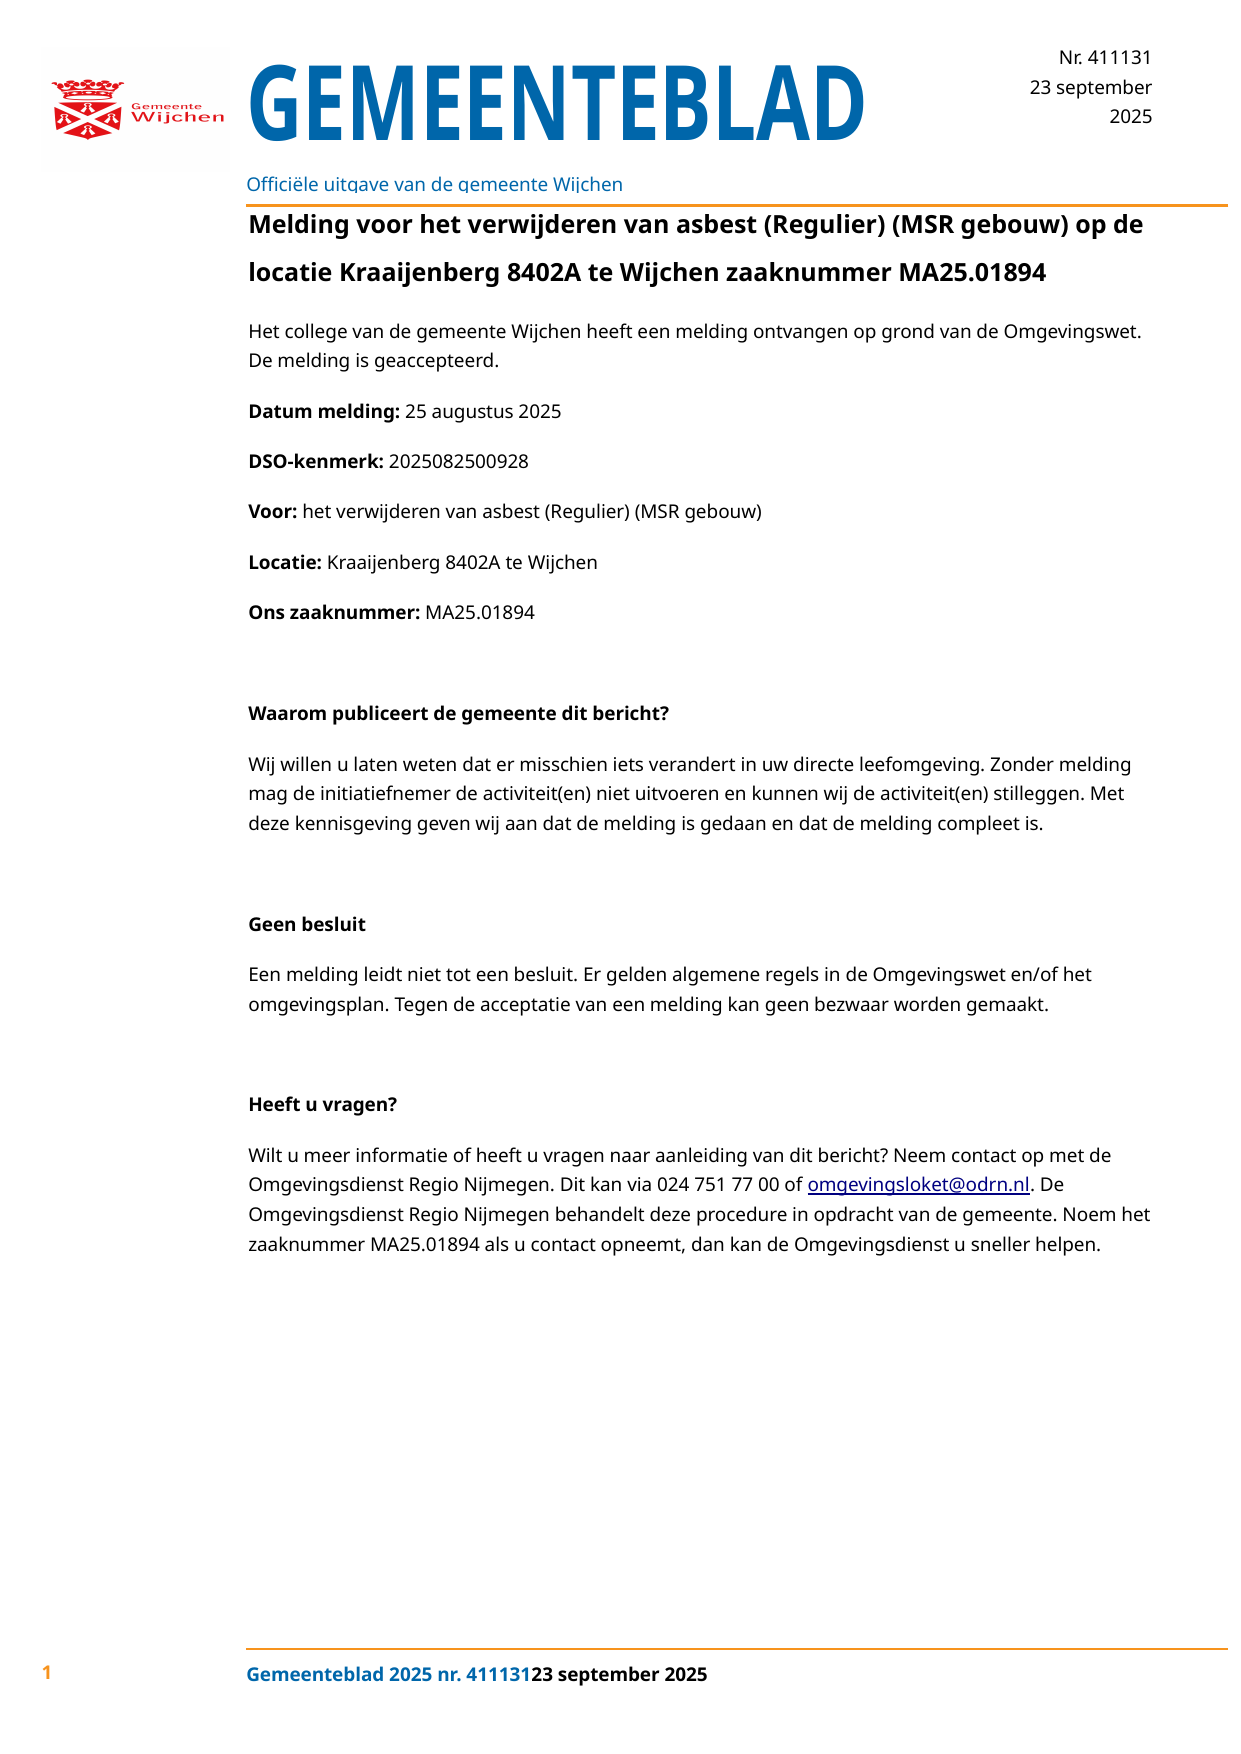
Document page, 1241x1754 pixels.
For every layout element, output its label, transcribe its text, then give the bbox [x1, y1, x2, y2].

text Een melding leidt niet tot een besluit. Er gelden algemene regels in de Omgevingswet en/of het omgevingsplan. Tegen de acceptatie van een melding kan geen bezwaar worden gemaakt. [248, 961, 1152, 1017]
text Datum melding: 25 augustus 2025 [248, 398, 1152, 424]
text Voor: het verwijderen van asbest (Regulier) (MSR gebouw) [248, 499, 1152, 524]
text Wij willen u laten weten dat er misschien iets verandert in uw directe leefomgeving. Zonder melding mag de initiatiefnemer de activiteit(en) niet uitvoeren en kunnen wij de activiteit(en) stilleggen. Met deze kennisgeving geven wij aan dat de melding is gedaan en dat de melding compleet is. [248, 751, 1152, 836]
text Geen besluit [248, 911, 1152, 937]
text Locatie: Kraaijenberg 8402A te Wijchen [248, 549, 1152, 575]
text DSO-kenmerk: 2025082500928 [248, 448, 1152, 474]
text Wilt u meer informatie of heeft u vragen naar aanleiding van dit bericht? Neem contact op met de Omgevingsdienst Regio Nijmegen. Dit kan via 024 751 77 00 of omgevingsloket@odrn.nl. De Omgevingsdienst Regio Nijmegen behandelt deze procedure in opdracht van de gemeente. Noem het zaaknummer MA25.01894 als u contact opneemt, dan kan de Omgevingsdienst u sneller helpen. [248, 1142, 1152, 1257]
text Heeft u vragen? [248, 1092, 1152, 1117]
text Waarom publiceert de gemeente dit bericht? [248, 700, 1152, 726]
text Het college van de gemeente Wijchen heeft een melding ontvangen op grond van de Omgevingswet. De melding is geaccepteerd. [248, 318, 1152, 373]
text Melding voor het verwijderen van asbest (Regulier) (MSR gebouw) op de locatie Kraaijenberg 8402A te Wijchen zaaknummer MA25.01894 [248, 207, 1152, 288]
text Ons zaaknummer: MA25.01894 [248, 599, 1152, 625]
picture [41, 47, 231, 172]
